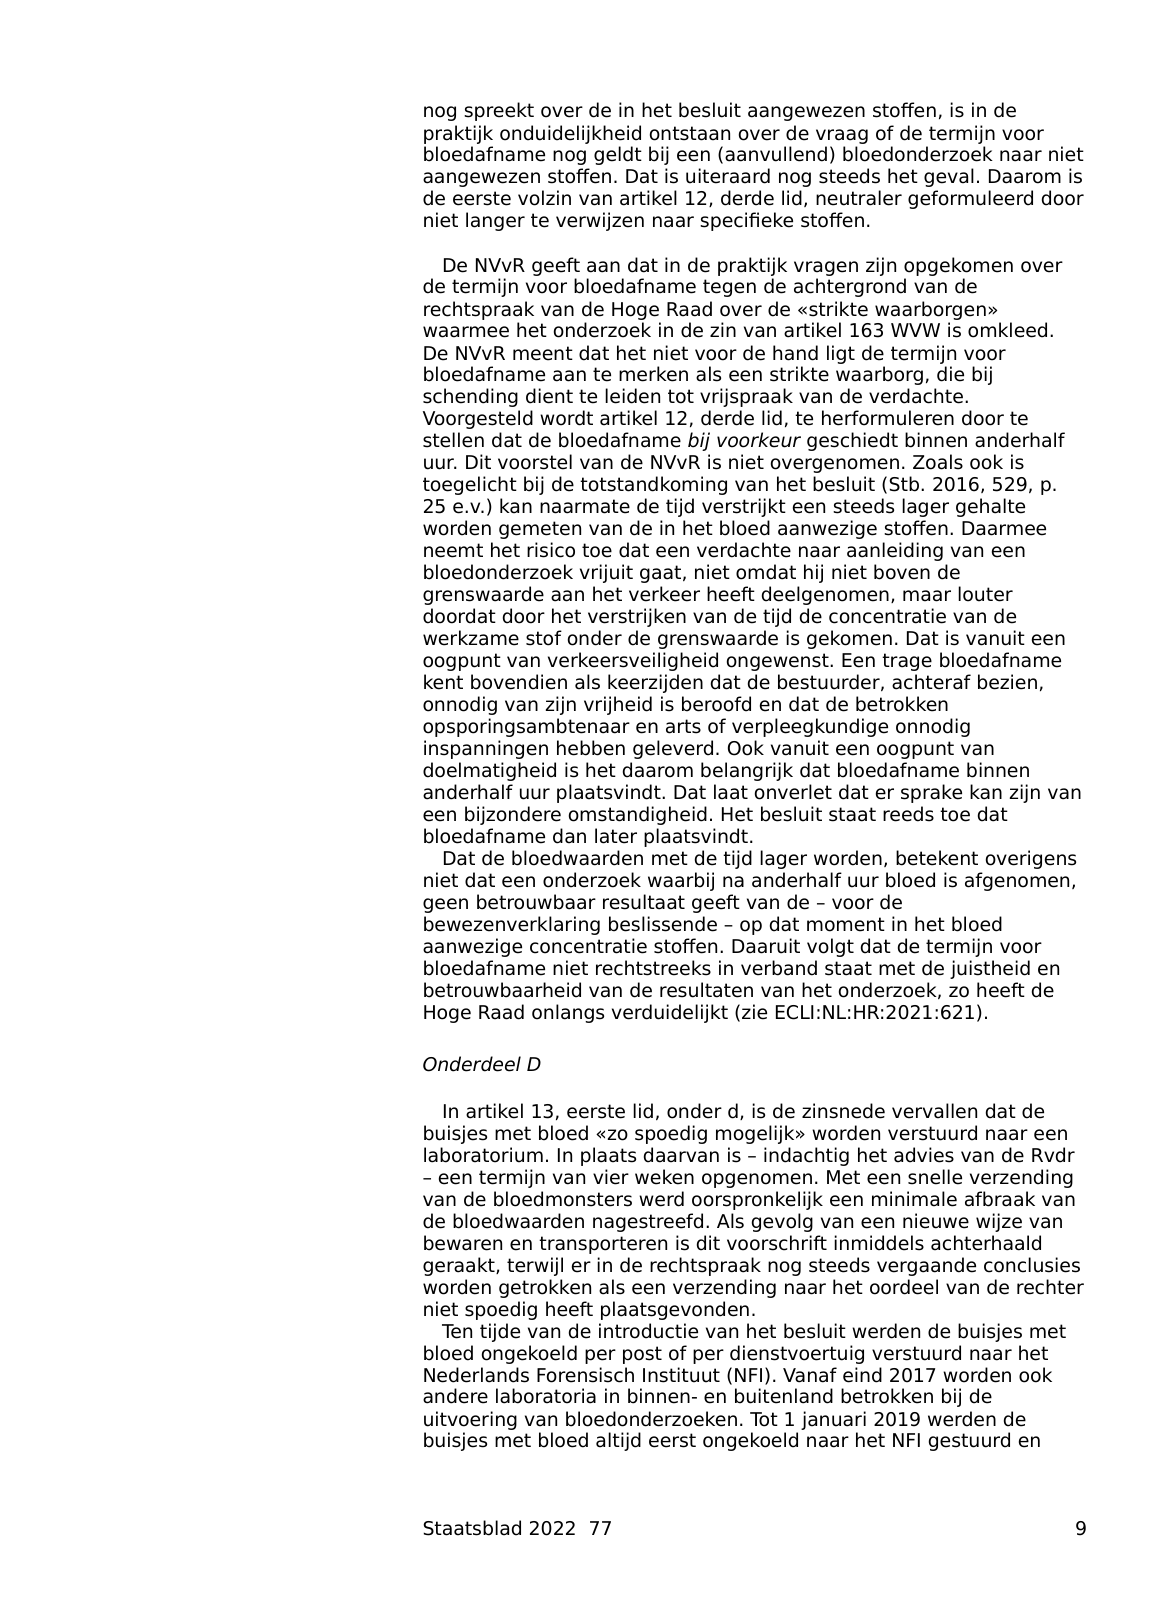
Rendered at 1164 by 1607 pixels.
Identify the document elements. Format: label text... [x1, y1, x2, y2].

text Dat de bloedwaarden met de tijd lager worden, betekent overigens niet dat een onderzoek waarbij na anderhalf uur bloed is afgenomen, geen betrouwbaar resultaat geeft van de – voor de bewezenverklaring beslissende – op dat moment in het bloed aanwezige concentratie stoffen. Daaruit volgt dat de termijn voor bloedafname niet rechtstreeks in verband staat met de juistheid en betrouwbaarheid van de resultaten van het onderzoek, zo heeft de Hoge Raad onlangs verduidelijkt (zie ECLI:NL:HR:2021:621). [422, 848, 1087, 1024]
text In artikel 13, eerste lid, onder d, is de zinsnede vervallen dat de buisjes met bloed «zo spoedig mogelijk» worden verstuurd naar een laboratorium. In plaats daarvan is – indachtig het advies van de Rvdr – een termijn van vier weken opgenomen. Met een snelle verzending van de bloedmonsters werd oorspronkelijk een minimale afbraak van de bloedwaarden nagestreefd. Als gevolg van een nieuwe wijze van bewaren en transporteren is dit voorschrift inmiddels achterhaald geraakt, terwijl er in de rechtspraak nog steeds vergaande conclusies worden getrokken als een verzending naar het oordeel van de rechter niet spoedig heeft plaatsgevonden. [422, 1101, 1087, 1321]
text De NVvR geeft aan dat in de praktijk vragen zijn opgekomen over de termijn voor bloedafname tegen de achtergrond van de rechtspraak van de Hoge Raad over de «strikte waarborgen» waarmee het onderzoek in de zin van artikel 163 WVW is omkleed. De NVvR meent dat het niet voor de hand ligt de termijn voor bloedafname aan te merken als een strikte waarborg, die bij schending dient te leiden tot vrijspraak van de verdachte. Voorgesteld wordt artikel 12, derde lid, te herformuleren door te stellen dat de bloedafname bij voorkeur geschiedt binnen anderhalf uur. Dit voorstel van de NVvR is niet overgenomen. Zoals ook is toegelicht bij de totstandkoming van het besluit (Stb. 2016, 529, p. 25 e.v.) kan naarmate de tijd verstrijkt een steeds lager gehalte worden gemeten van de in het bloed aanwezige stoffen. Daarmee neemt het risico toe dat een verdachte naar aanleiding van een bloedonderzoek vrijuit gaat, niet omdat hij niet boven de grenswaarde aan het verkeer heeft deelgenomen, maar louter doordat door het verstrijken van de tijd de concentratie van de werkzame stof onder de grenswaarde is gekomen. Dat is vanuit een oogpunt van verkeersveiligheid ongewenst. Een trage bloedafname kent bovendien als keerzijden dat de bestuurder, achteraf bezien, onnodig van zijn vrijheid is beroofd en dat de betrokken opsporingsambtenaar en arts of verpleegkundige onnodig inspanningen hebben geleverd. Ook vanuit een oogpunt van doelmatigheid is het daarom belangrijk dat bloedafname binnen anderhalf uur plaatsvindt. Dat laat onverlet dat er sprake kan zijn van een bijzondere omstandigheid. Het besluit staat reeds toe dat bloedafname dan later plaatsvindt. [422, 254, 1087, 848]
subtitle Onderdeel D [422, 1054, 1087, 1076]
text nog spreekt over de in het besluit aangewezen stoffen, is in de praktijk onduidelijkheid ontstaan over de vraag of de termijn voor bloedafname nog geldt bij een (aanvullend) bloedonderzoek naar niet aangewezen stoffen. Dat is uiteraard nog steeds het geval. Daarom is de eerste volzin van artikel 12, derde lid, neutraler geformuleerd door niet langer te verwijzen naar specifieke stoffen. [422, 100, 1087, 232]
text Ten tijde van de introductie van het besluit werden de buisjes met bloed ongekoeld per post of per dienstvoertuig verstuurd naar het Nederlands Forensisch Instituut (NFI). Vanaf eind 2017 worden ook andere laboratoria in binnen- en buitenland betrokken bij de uitvoering van bloedonderzoeken. Tot 1 januari 2019 werden de buisjes met bloed altijd eerst ongekoeld naar het NFI gestuurd en [422, 1321, 1087, 1452]
